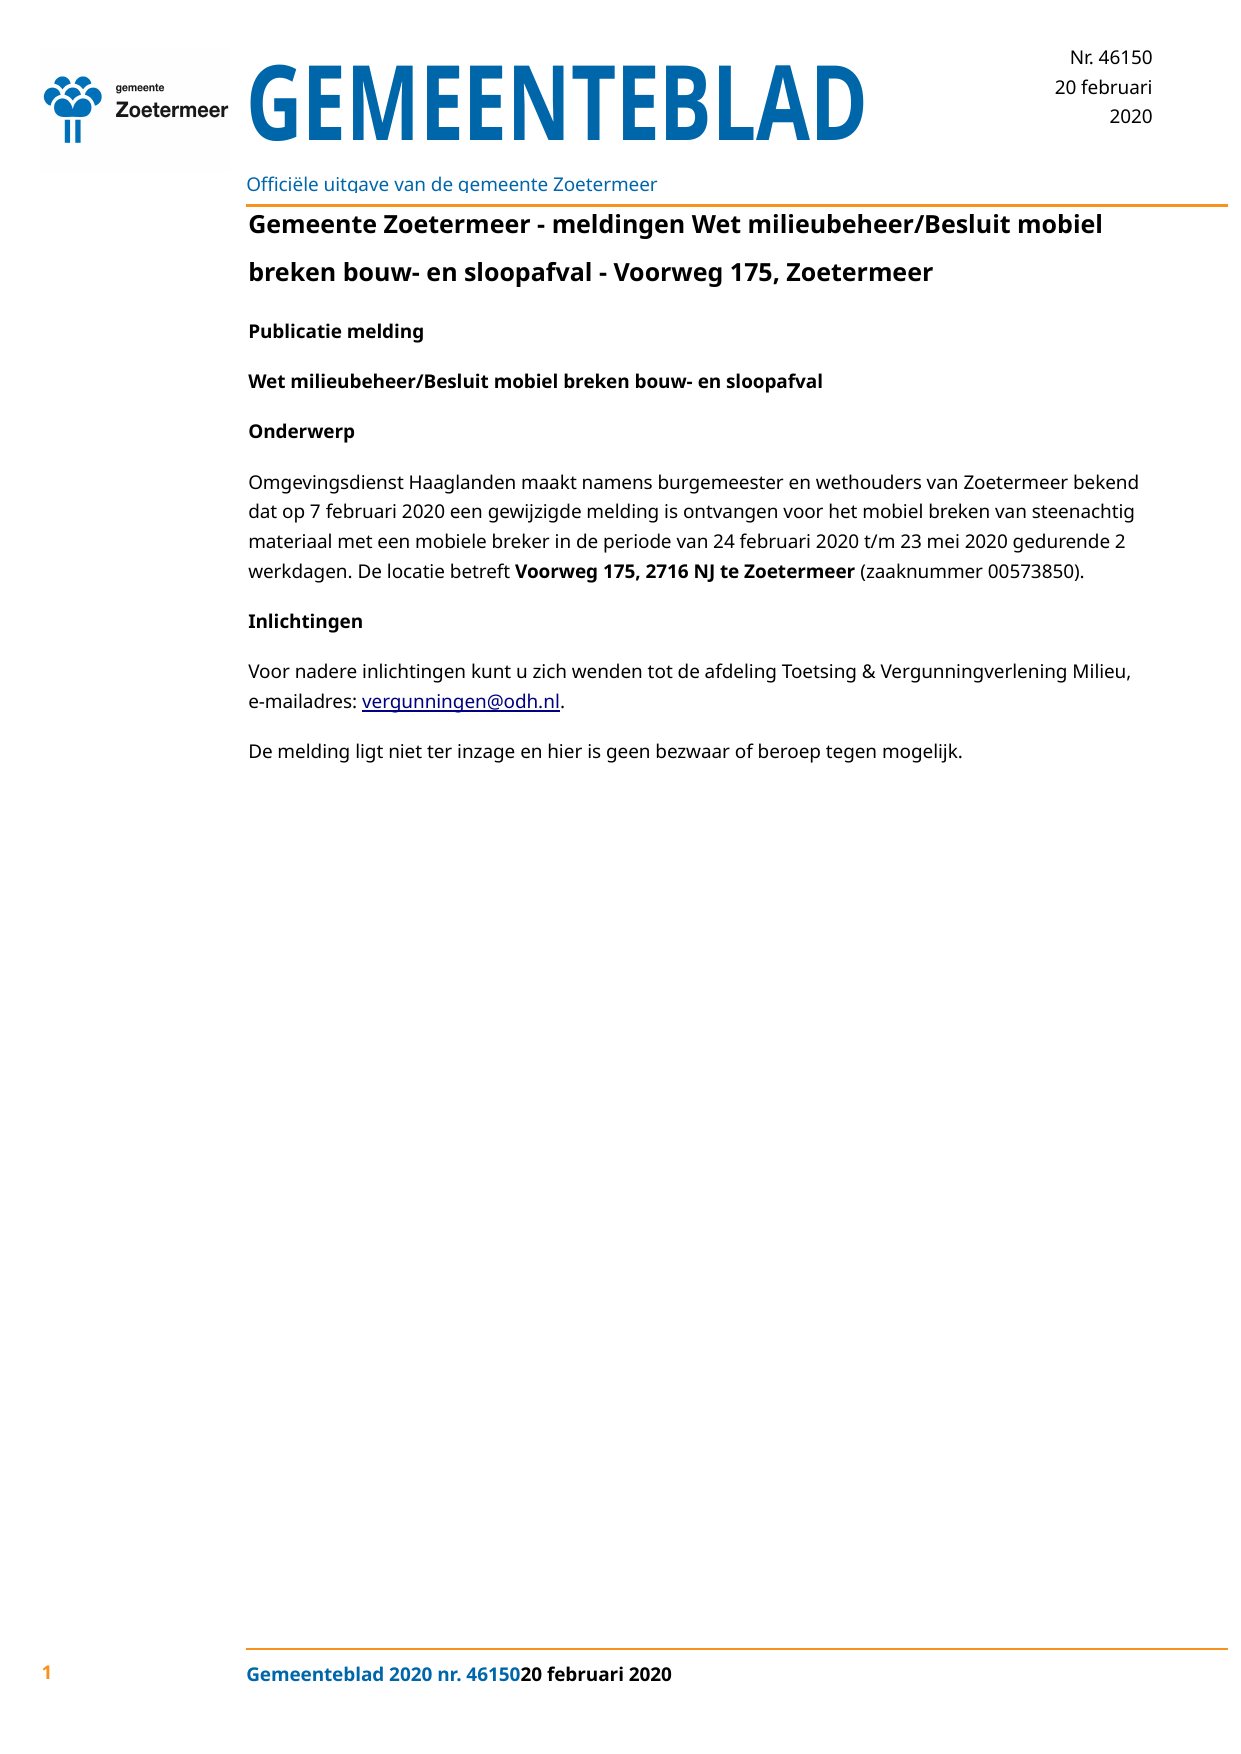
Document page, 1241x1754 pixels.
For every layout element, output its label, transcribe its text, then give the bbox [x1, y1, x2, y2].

picture [41, 47, 231, 172]
text Omgevingsdienst Haaglanden maakt namens burgemeester en wethouders van Zoetermeer bekend dat op 7 februari 2020 een gewijzigde melding is ontvangen voor het mobiel breken van steenachtig materiaal met een mobiele breker in de periode van 24 februari 2020 t/m 23 mei 2020 gedurende 2 werkdagen. De locatie betreft Voorweg 175, 2716 NJ te Zoetermeer (zaaknummer 00573850). [248, 469, 1152, 584]
text Inlichtingen [248, 608, 1152, 634]
text De melding ligt niet ter inzage en hier is geen bezwaar of beroep tegen mogelijk. [248, 739, 1152, 764]
text Gemeente Zoetermeer - meldingen Wet milieubeheer/Besluit mobiel breken bouw- en sloopafval - Voorweg 175, Zoetermeer [248, 207, 1152, 288]
text Onderwerp [248, 419, 1152, 444]
text Voor nadere inlichtingen kunt u zich wenden tot de afdeling Toetsing & Vergunningverlening Milieu, e-mailadres: vergunningen@odh.nl. [248, 659, 1152, 714]
text Wet milieubeheer/Besluit mobiel breken bouw- en sloopafval [248, 368, 1152, 394]
text Publicatie melding [248, 318, 1152, 344]
